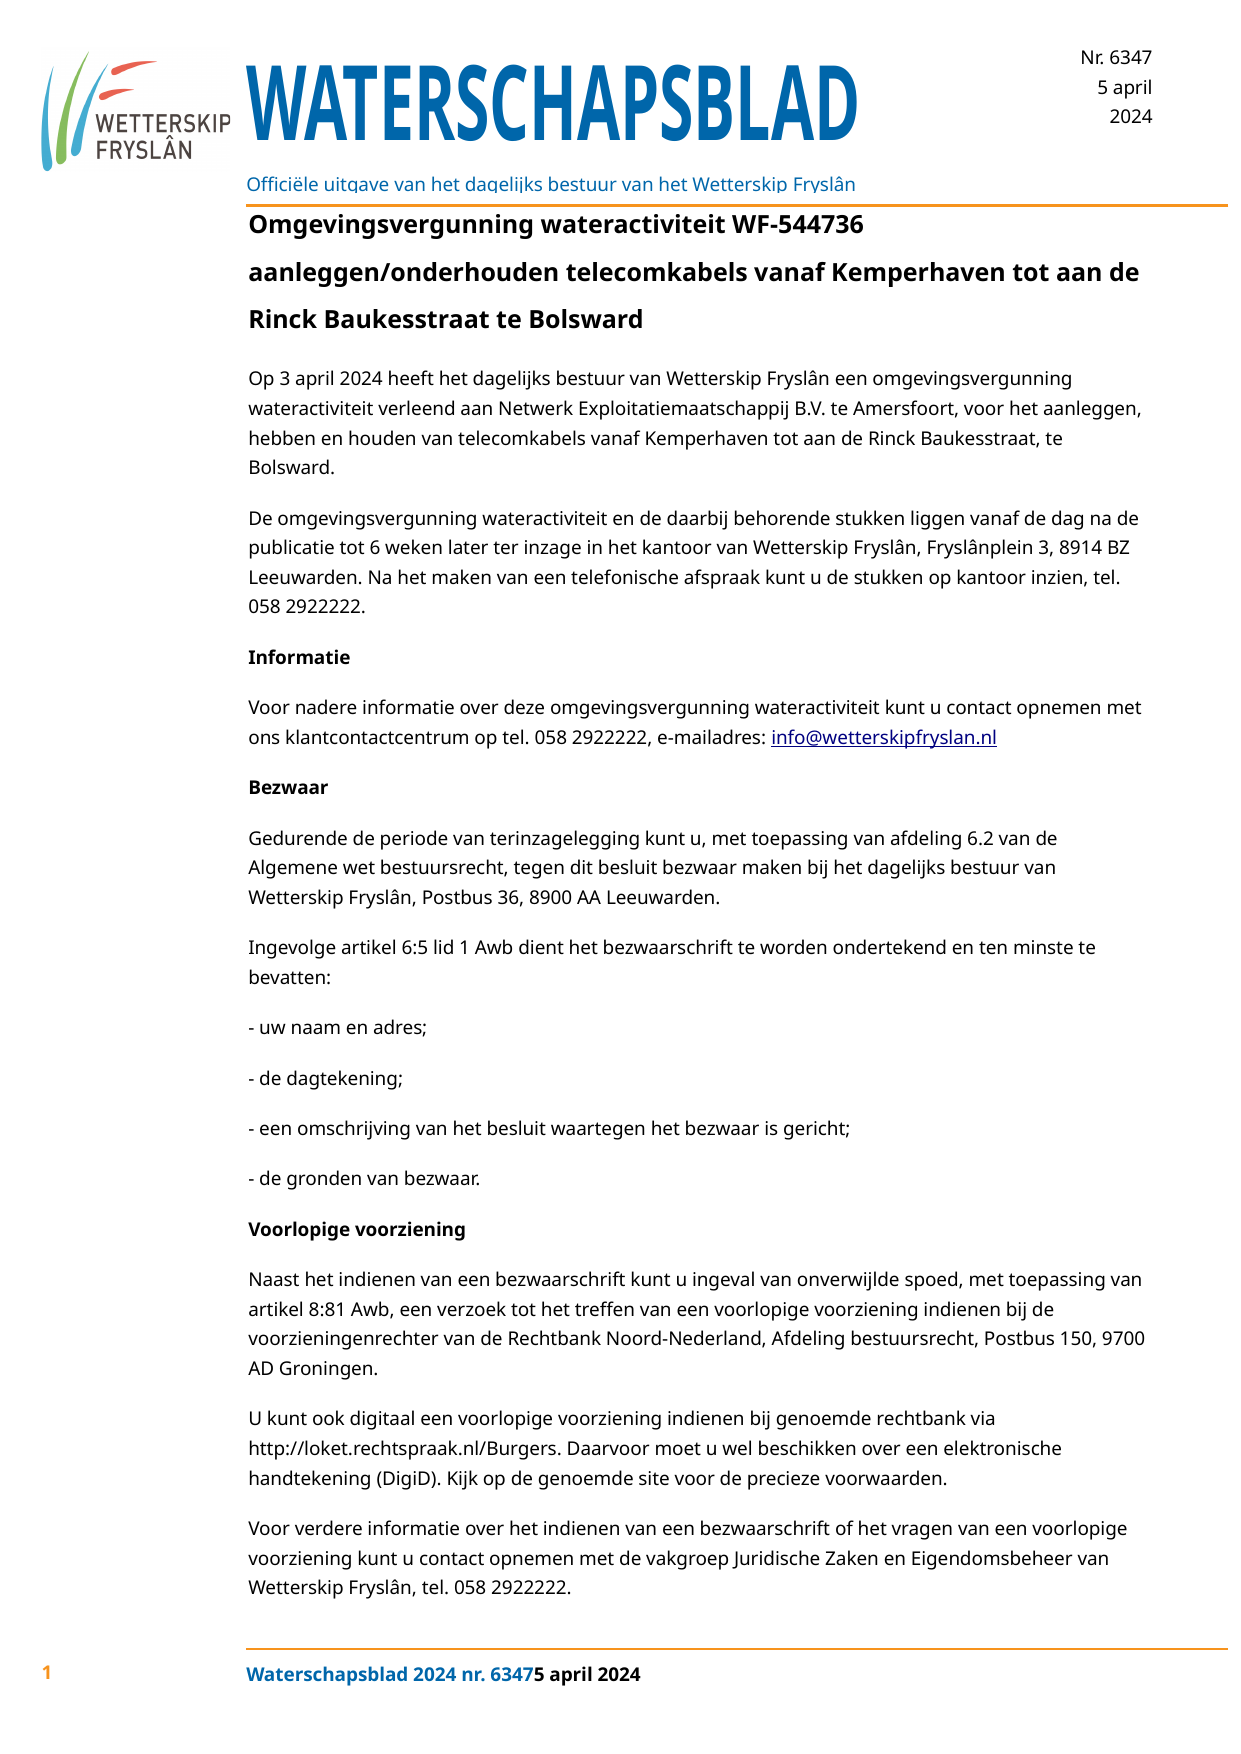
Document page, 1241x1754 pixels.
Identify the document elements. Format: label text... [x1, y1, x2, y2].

text Naast het indienen van een bezwaarschrift kunt u ingeval van onverwijlde spoed, met toepassing van artikel 8:81 Awb, een verzoek tot het treffen van een voorlopige voorziening indienen bij de voorzieningenrechter van de Rechtbank Noord-Nederland, Afdeling bestuursrecht, Postbus 150, 9700 AD Groningen. [248, 1266, 1152, 1381]
text Voorlopige voorziening [248, 1216, 1152, 1242]
text - de dagtekening; [248, 1065, 1152, 1090]
picture [41, 47, 231, 172]
text - een omschrijving van het besluit waartegen het bezwaar is gericht; [248, 1115, 1152, 1141]
text Op 3 april 2024 heeft het dagelijks bestuur van Wetterskip Fryslân een omgevingsvergunning wateractiviteit verleend aan Netwerk Exploitatiemaatschappij B.V. te Amersfoort, voor het aanleggen, hebben en houden van telecomkabels vanaf Kemperhaven tot aan de Rinck Baukesstraat, te Bolsward. [248, 366, 1152, 480]
text - uw naam en adres; [248, 1014, 1152, 1040]
text Voor verdere informatie over het indienen van een bezwaarschrift of het vragen van een voorlopige voorziening kunt u contact opnemen met de vakgroep Juridische Zaken en Eigendomsbeheer van Wetterskip Fryslân, tel. 058 2922222. [248, 1515, 1152, 1600]
text Omgevingsvergunning wateractiviteit WF-544736 aanleggen/onderhouden telecomkabels vanaf Kemperhaven tot aan de Rinck Baukesstraat te Bolsward [248, 207, 1152, 336]
text Informatie [248, 644, 1152, 669]
text Ingevolge artikel 6:5 lid 1 Awb dient het bezwaarschrift te worden ondertekend en ten minste te bevatten: [248, 934, 1152, 989]
text Bezwaar [248, 774, 1152, 800]
text De omgevingsvergunning wateractiviteit en de daarbij behorende stukken liggen vanaf de dag na de publicatie tot 6 weken later ter inzage in het kantoor van Wetterskip Fryslân, Fryslânplein 3, 8914 BZ Leeuwarden. Na het maken van een telefonische afspraak kunt u de stukken op kantoor inzien, tel. 058 2922222. [248, 505, 1152, 619]
text Gedurende de periode van terinzagelegging kunt u, met toepassing van afdeling 6.2 van de Algemene wet bestuursrecht, tegen dit besluit bezwaar maken bij het dagelijks bestuur van Wetterskip Fryslân, Postbus 36, 8900 AA Leeuwarden. [248, 825, 1152, 909]
text - de gronden van bezwaar. [248, 1166, 1152, 1191]
text Voor nadere informatie over deze omgevingsvergunning wateractiviteit kunt u contact opnemen met ons klantcontactcentrum op tel. 058 2922222, e-mailadres: info@wetterskipfryslan.nl [248, 694, 1152, 749]
text U kunt ook digitaal een voorlopige voorziening indienen bij genoemde rechtbank via http://loket.rechtspraak.nl/Burgers. Daarvoor moet u wel beschikken over een elektronische handtekening (DigiD). Kijk op de genoemde site voor de precieze voorwaarden. [248, 1406, 1152, 1490]
